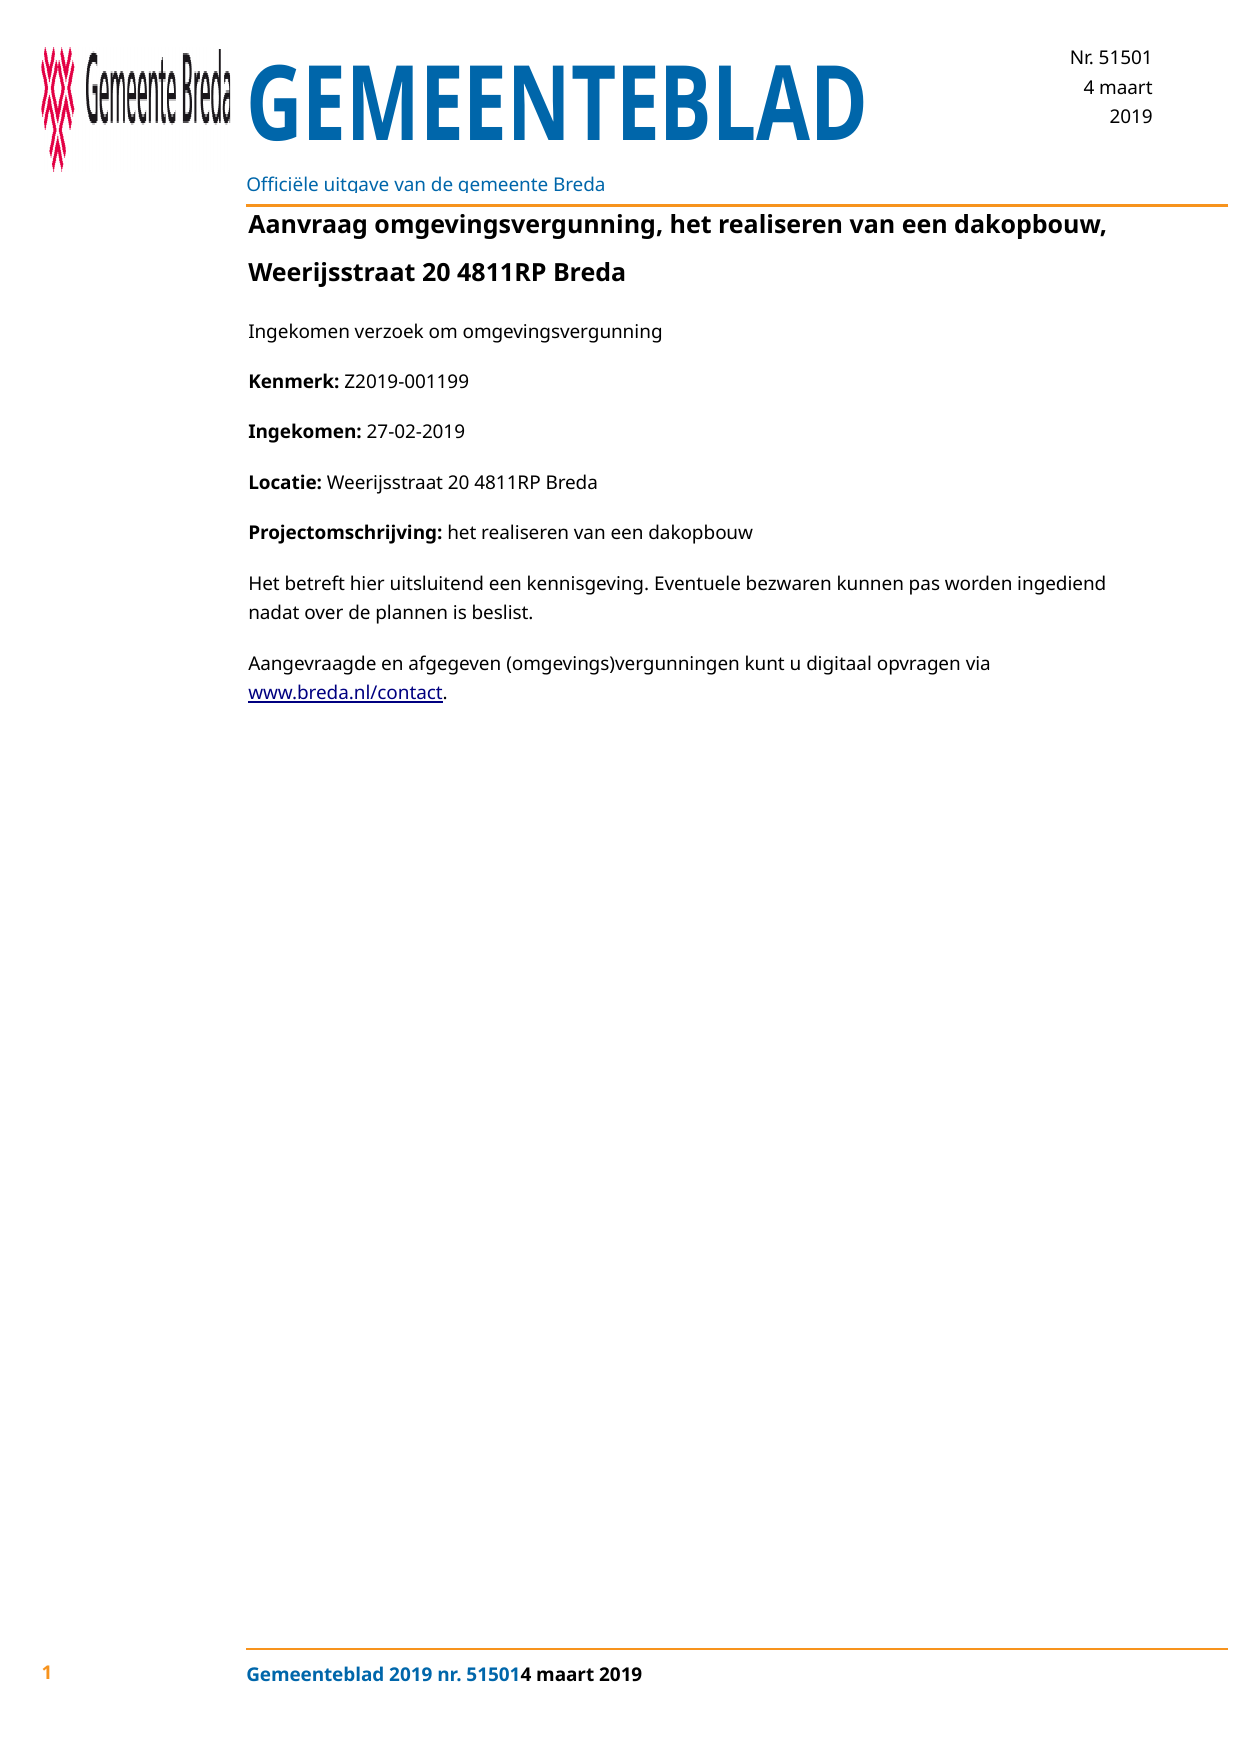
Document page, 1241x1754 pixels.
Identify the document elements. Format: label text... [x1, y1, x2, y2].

text Aanvraag omgevingsvergunning, het realiseren van een dakopbouw, Weerijsstraat 20 4811RP Breda [248, 207, 1152, 288]
text Kenmerk: Z2019-001199 [248, 368, 1152, 394]
text Aangevraagde en afgegeven (omgevings)vergunningen kunt u digitaal opvragen via www.breda.nl/contact. [248, 650, 1152, 705]
text Ingekomen verzoek om omgevingsvergunning [248, 318, 1152, 344]
picture [41, 47, 231, 172]
text Projectomschrijving: het realiseren van een dakopbouw [248, 519, 1152, 545]
text Het betreft hier uitsluitend een kennisgeving. Eventuele bezwaren kunnen pas worden ingediend nadat over de plannen is beslist. [248, 570, 1152, 625]
text Ingekomen: 27-02-2019 [248, 419, 1152, 444]
text Locatie: Weerijsstraat 20 4811RP Breda [248, 469, 1152, 495]
